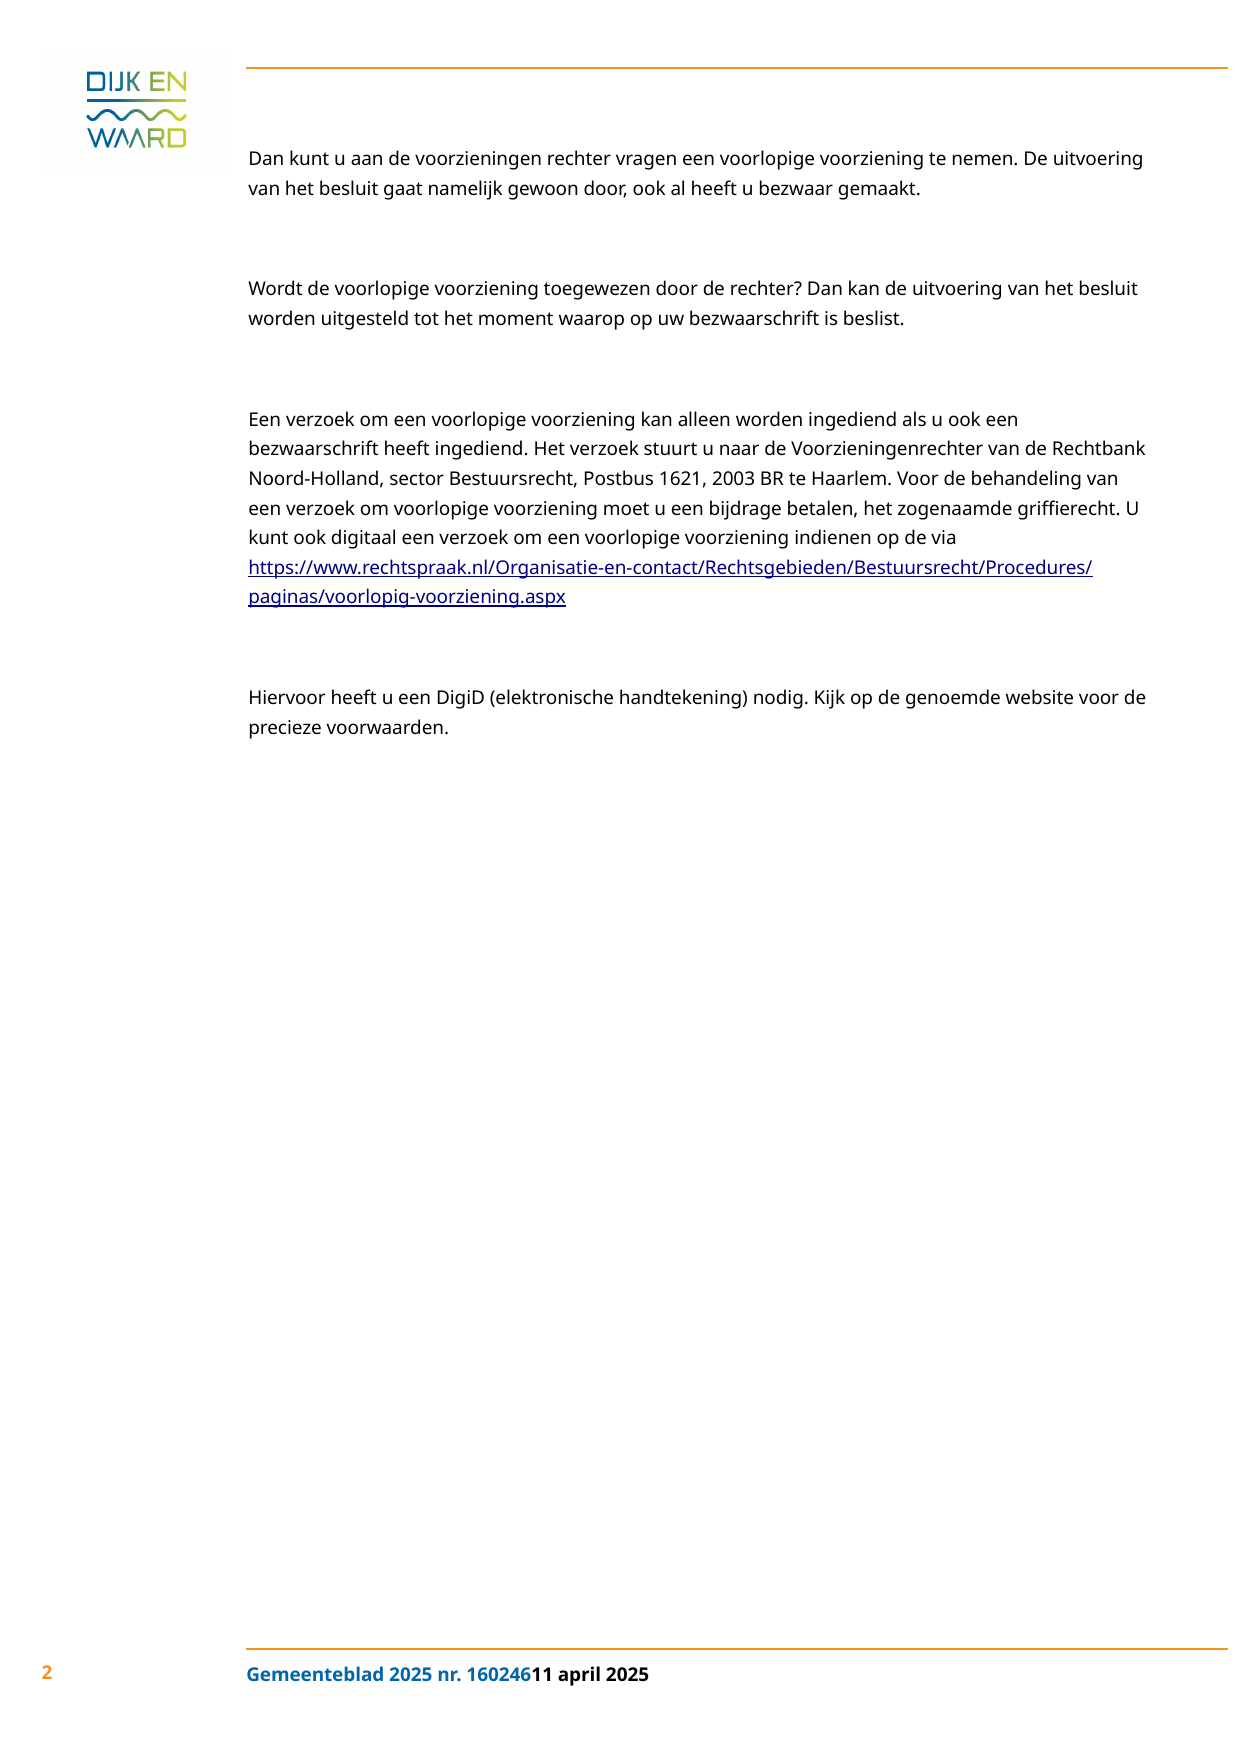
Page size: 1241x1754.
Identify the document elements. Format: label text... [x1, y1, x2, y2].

text Dan kunt u aan de voorzieningen rechter vragen een voorlopige voorziening te nemen. De uitvoering van het besluit gaat namelijk gewoon door, ook al heeft u bezwaar gemaakt. [248, 145, 1152, 201]
text Wordt de voorlopige voorziening toegewezen door de rechter? Dan kan de uitvoering van het besluit worden uitgesteld tot het moment waarop op uw bezwaarschrift is beslist. [248, 276, 1152, 331]
picture [41, 47, 231, 172]
text Hiervoor heeft u een DigiD (elektronische handtekening) nodig. Kijk op de genoemde website voor de precieze voorwaarden. [248, 684, 1152, 740]
text Een verzoek om een voorlopige voorziening kan alleen worden ingediend als u ook een bezwaarschrift heeft ingediend. Het verzoek stuurt u naar de Voorzieningenrechter van de Rechtbank Noord-Holland, sector Bestuursrecht, Postbus 1621, 2003 BR te Haarlem. Voor de behandeling van een verzoek om voorlopige voorziening moet u een bijdrage betalen, het zogenaamde griffierecht. U kunt ook digitaal een verzoek om een voorlopige voorziening indienen op de via https://www.rechtspraak.nl/Organisatie-en-contact/Rechtsgebieden/Bestuursrecht/Procedures/paginas/voorlopig-voorziening.aspx [248, 406, 1152, 609]
